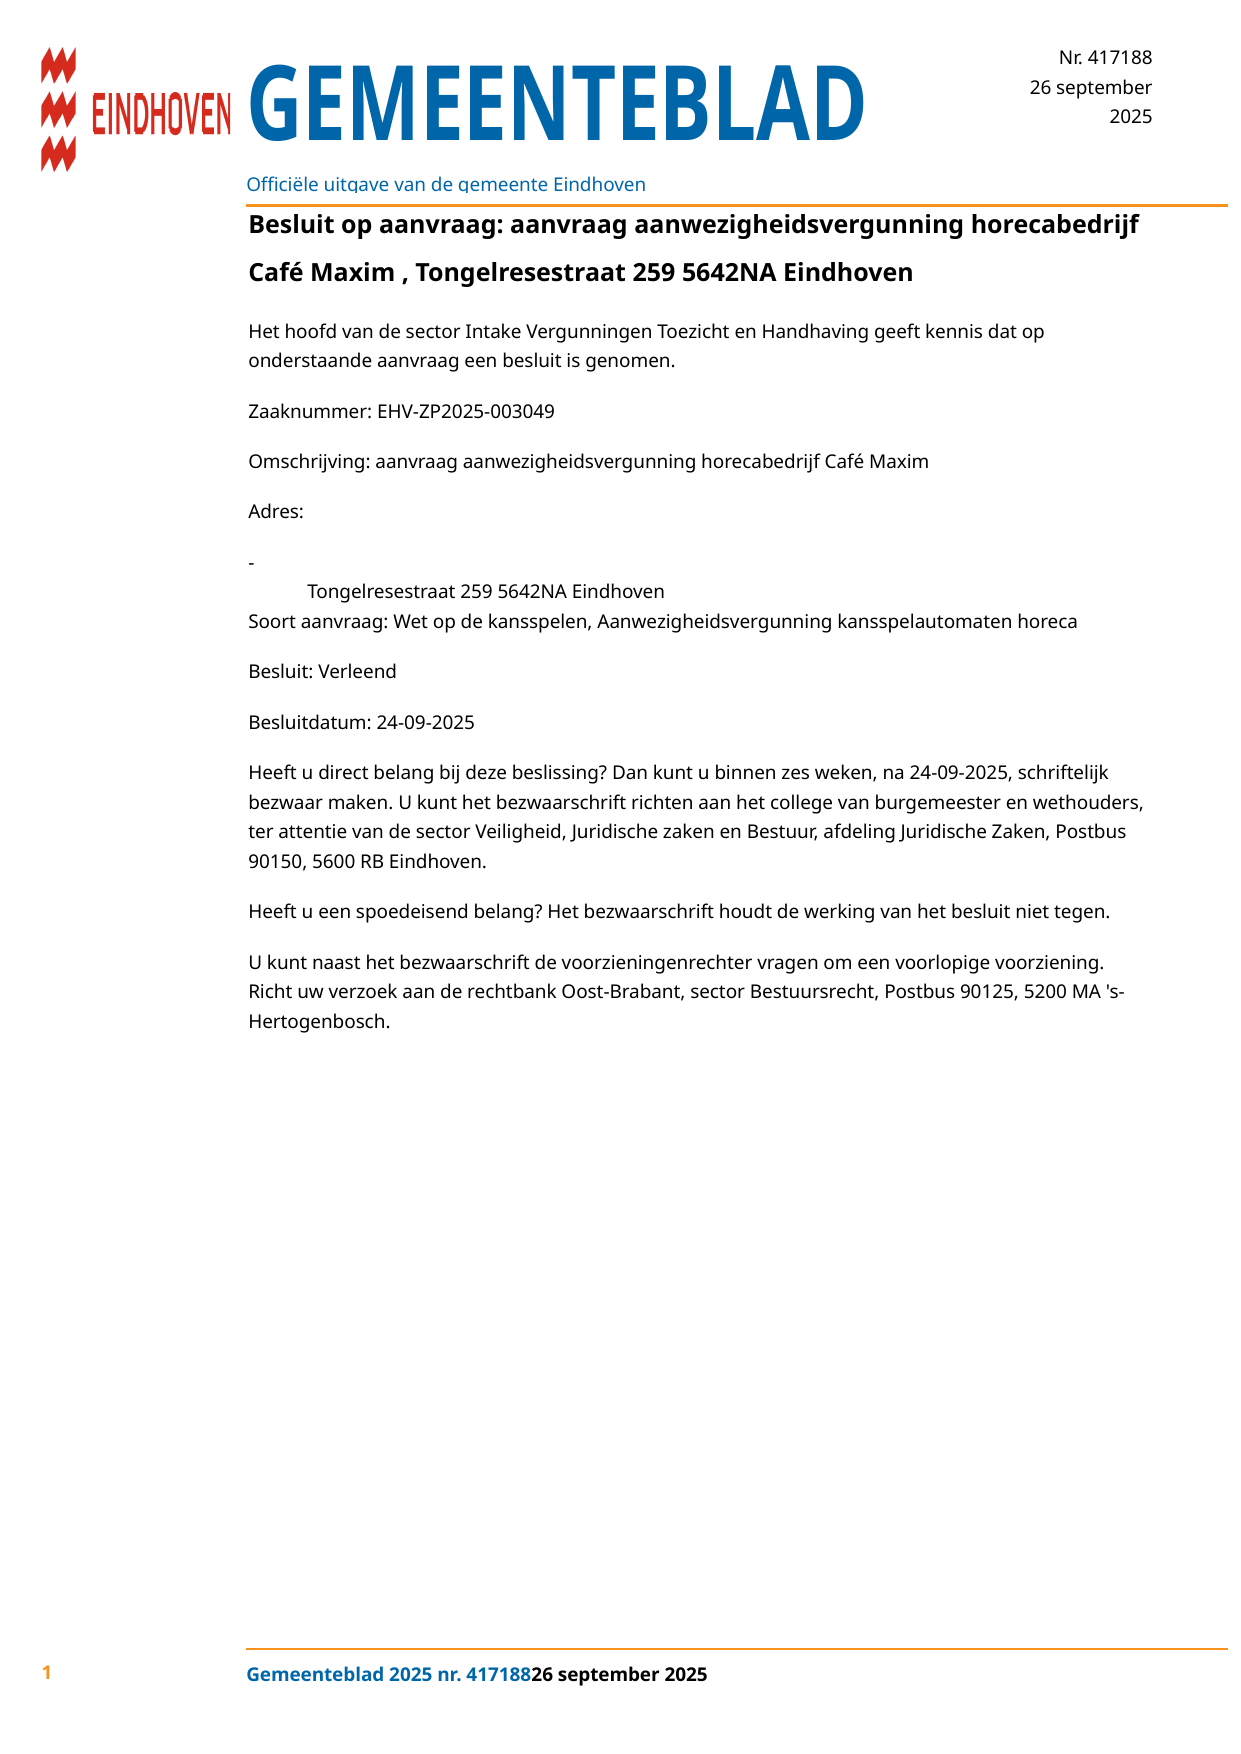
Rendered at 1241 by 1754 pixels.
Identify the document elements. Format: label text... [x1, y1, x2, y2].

text U kunt naast het bezwaarschrift de voorzieningenrechter vragen om een voorlopige voorziening. Richt uw verzoek aan de rechtbank Oost-Brabant, sector Bestuursrecht, Postbus 90125, 5200 MA 's-Hertogenbosch. [248, 949, 1152, 1034]
text Soort aanvraag: Wet op de kansspelen, Aanwezigheidsvergunning kansspelautomaten horeca [248, 608, 1152, 634]
text Heeft u een spoedeisend belang? Het bezwaarschrift houdt de werking van het besluit niet tegen. [248, 899, 1152, 924]
text Besluit op aanvraag: aanvraag aanwezigheidsvergunning horecabedrijf Café Maxim , Tongelresestraat 259 5642NA Eindhoven [248, 207, 1152, 288]
picture [41, 47, 231, 172]
list Tongelresestraat 259 5642NA Eindhoven [248, 579, 1152, 604]
text Heeft u direct belang bij deze beslissing? Dan kunt u binnen zes weken, na 24-09-2025, schriftelijk bezwaar maken. U kunt het bezwaarschrift richten aan het college van burgemeester en wethouders, ter attentie van de sector Veiligheid, Juridische zaken en Bestuur, afdeling Juridische Zaken, Postbus 90150, 5600 RB Eindhoven. [248, 759, 1152, 874]
text Besluit: Verleend [248, 659, 1152, 684]
text Adres: [248, 499, 1152, 524]
text Zaaknummer: EHV-ZP2025-003049 [248, 398, 1152, 424]
text Omschrijving: aanvraag aanwezigheidsvergunning horecabedrijf Café Maxim [248, 448, 1152, 474]
text Het hoofd van de sector Intake Vergunningen Toezicht en Handhaving geeft kennis dat op onderstaande aanvraag een besluit is genomen. [248, 318, 1152, 373]
text Besluitdatum: 24-09-2025 [248, 709, 1152, 735]
